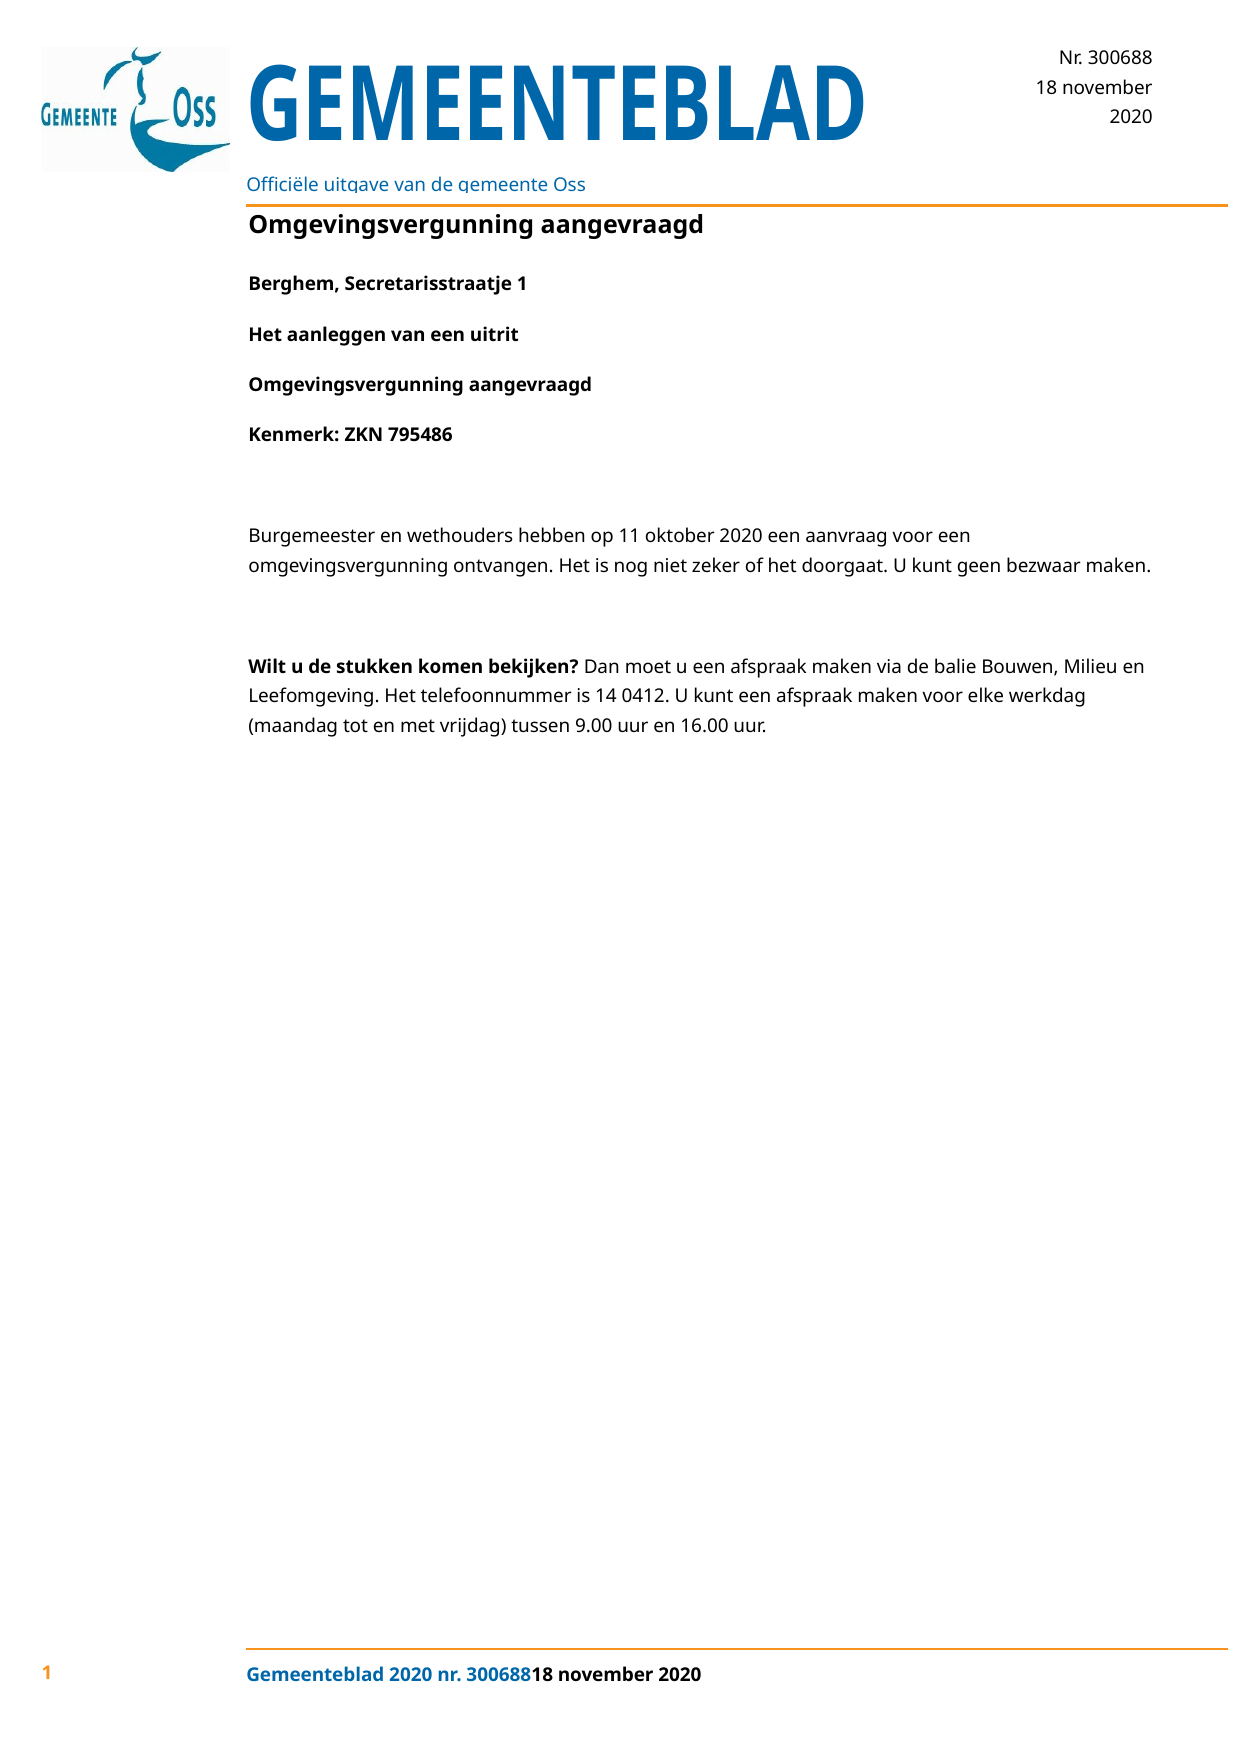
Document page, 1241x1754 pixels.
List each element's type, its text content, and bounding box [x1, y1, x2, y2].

text Kenmerk: ZKN 795486 [248, 422, 1152, 447]
text Omgevingsvergunning aangevraagd [248, 371, 1152, 397]
text Berghem, Secretarisstraatje 1 [248, 270, 1152, 296]
text Omgevingsvergunning aangevraagd [248, 207, 1152, 241]
picture [41, 47, 231, 172]
text Burgemeester en wethouders hebben op 11 oktober 2020 een aanvraag voor een omgevingsvergunning ontvangen. Het is nog niet zeker of het doorgaat. U kunt geen bezwaar maken. [248, 522, 1152, 578]
text Wilt u de stukken komen bekijken? Dan moet u een afspraak maken via de balie Bouwen, Milieu en Leefomgeving. Het telefoonnummer is 14 0412. U kunt een afspraak maken voor elke werkdag (maandag tot en met vrijdag) tussen 9.00 uur en 16.00 uur. [248, 653, 1152, 738]
text Het aanleggen van een uitrit [248, 321, 1152, 346]
